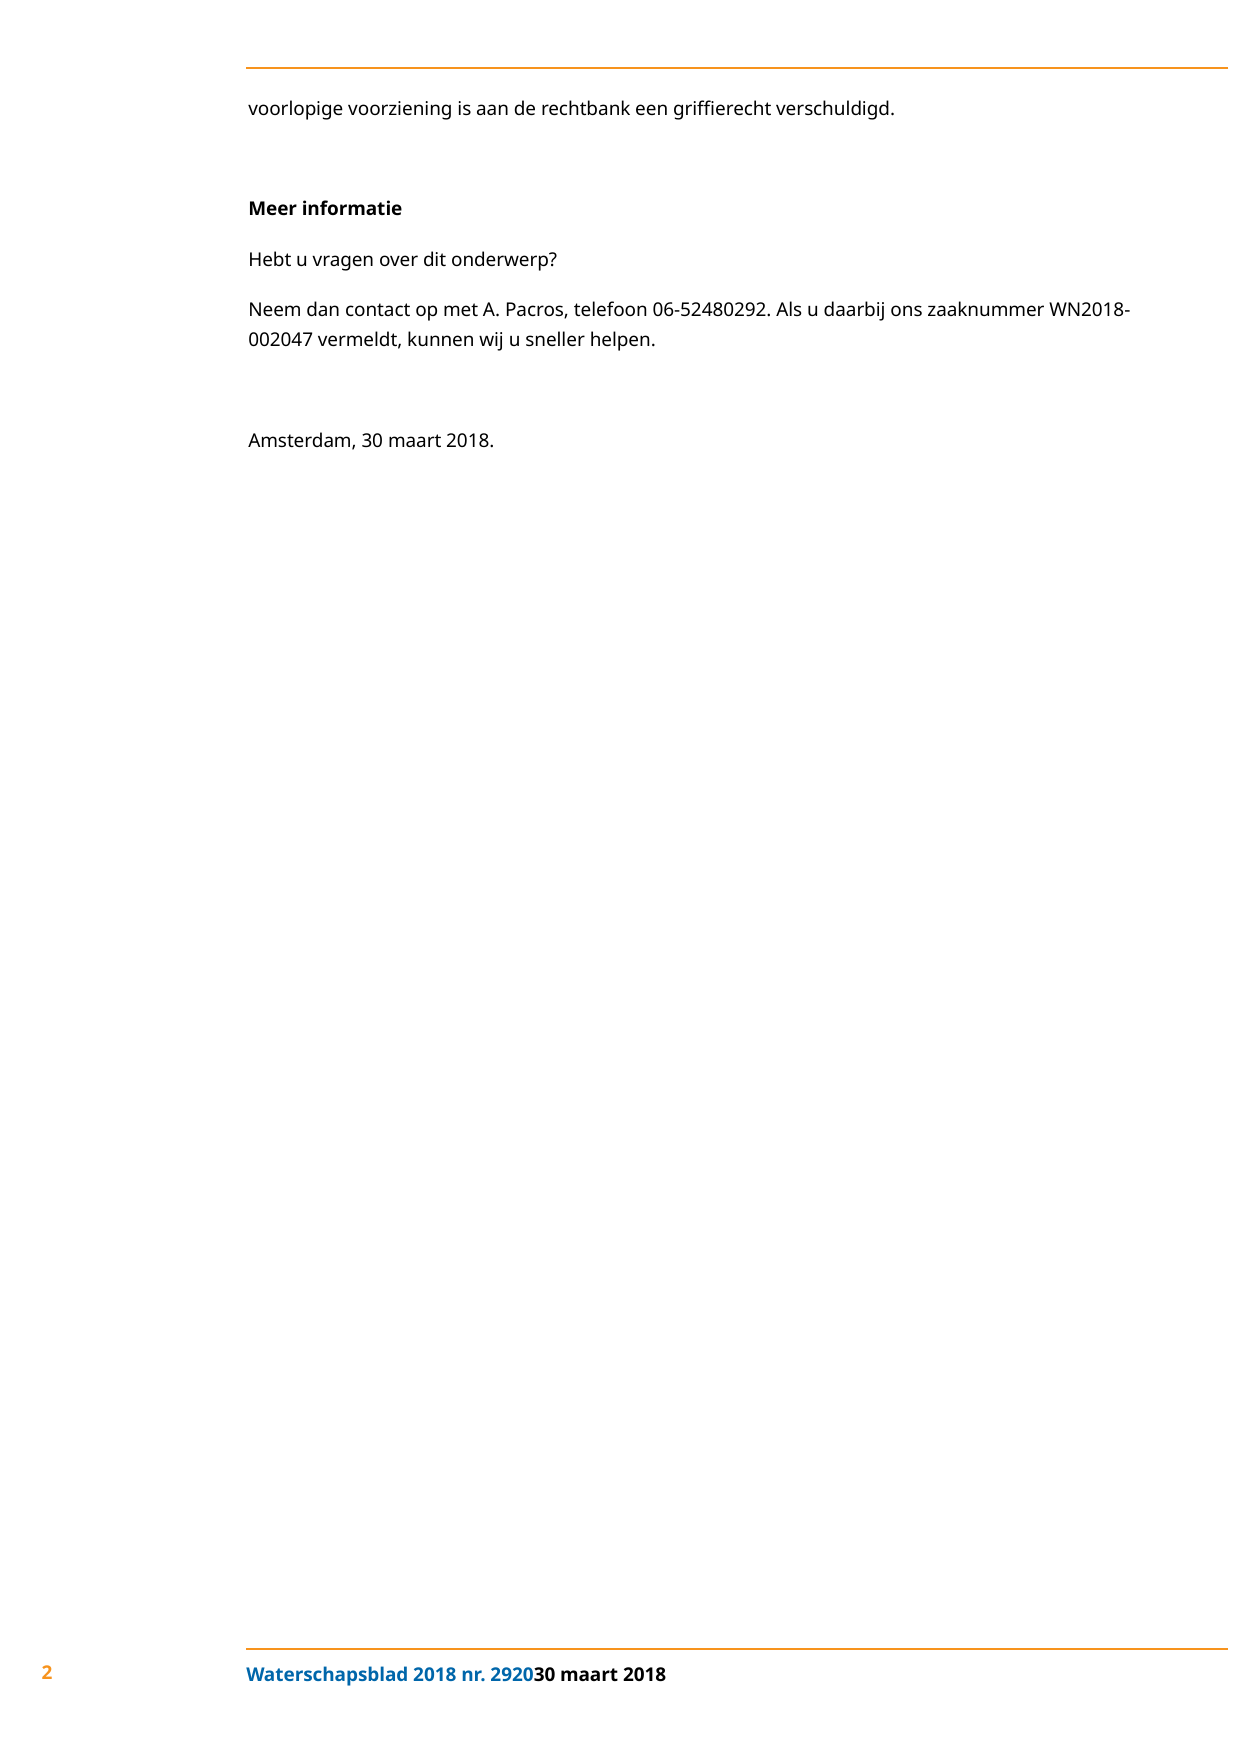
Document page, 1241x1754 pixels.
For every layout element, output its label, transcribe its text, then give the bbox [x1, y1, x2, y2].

text Neem dan contact op met A. Pacros, telefoon 06-52480292. Als u daarbij ons zaaknummer WN2018-002047 vermeldt, kunnen wij u sneller helpen. [248, 296, 1152, 352]
text Hebt u vragen over dit onderwerp? [248, 246, 1152, 272]
text Meer informatie [248, 196, 1152, 221]
text Amsterdam, 30 maart 2018. [248, 427, 1152, 453]
picture [41, 47, 231, 172]
text voorlopige voorziening is aan de rechtbank een griffierecht verschuldigd. [248, 95, 1152, 121]
